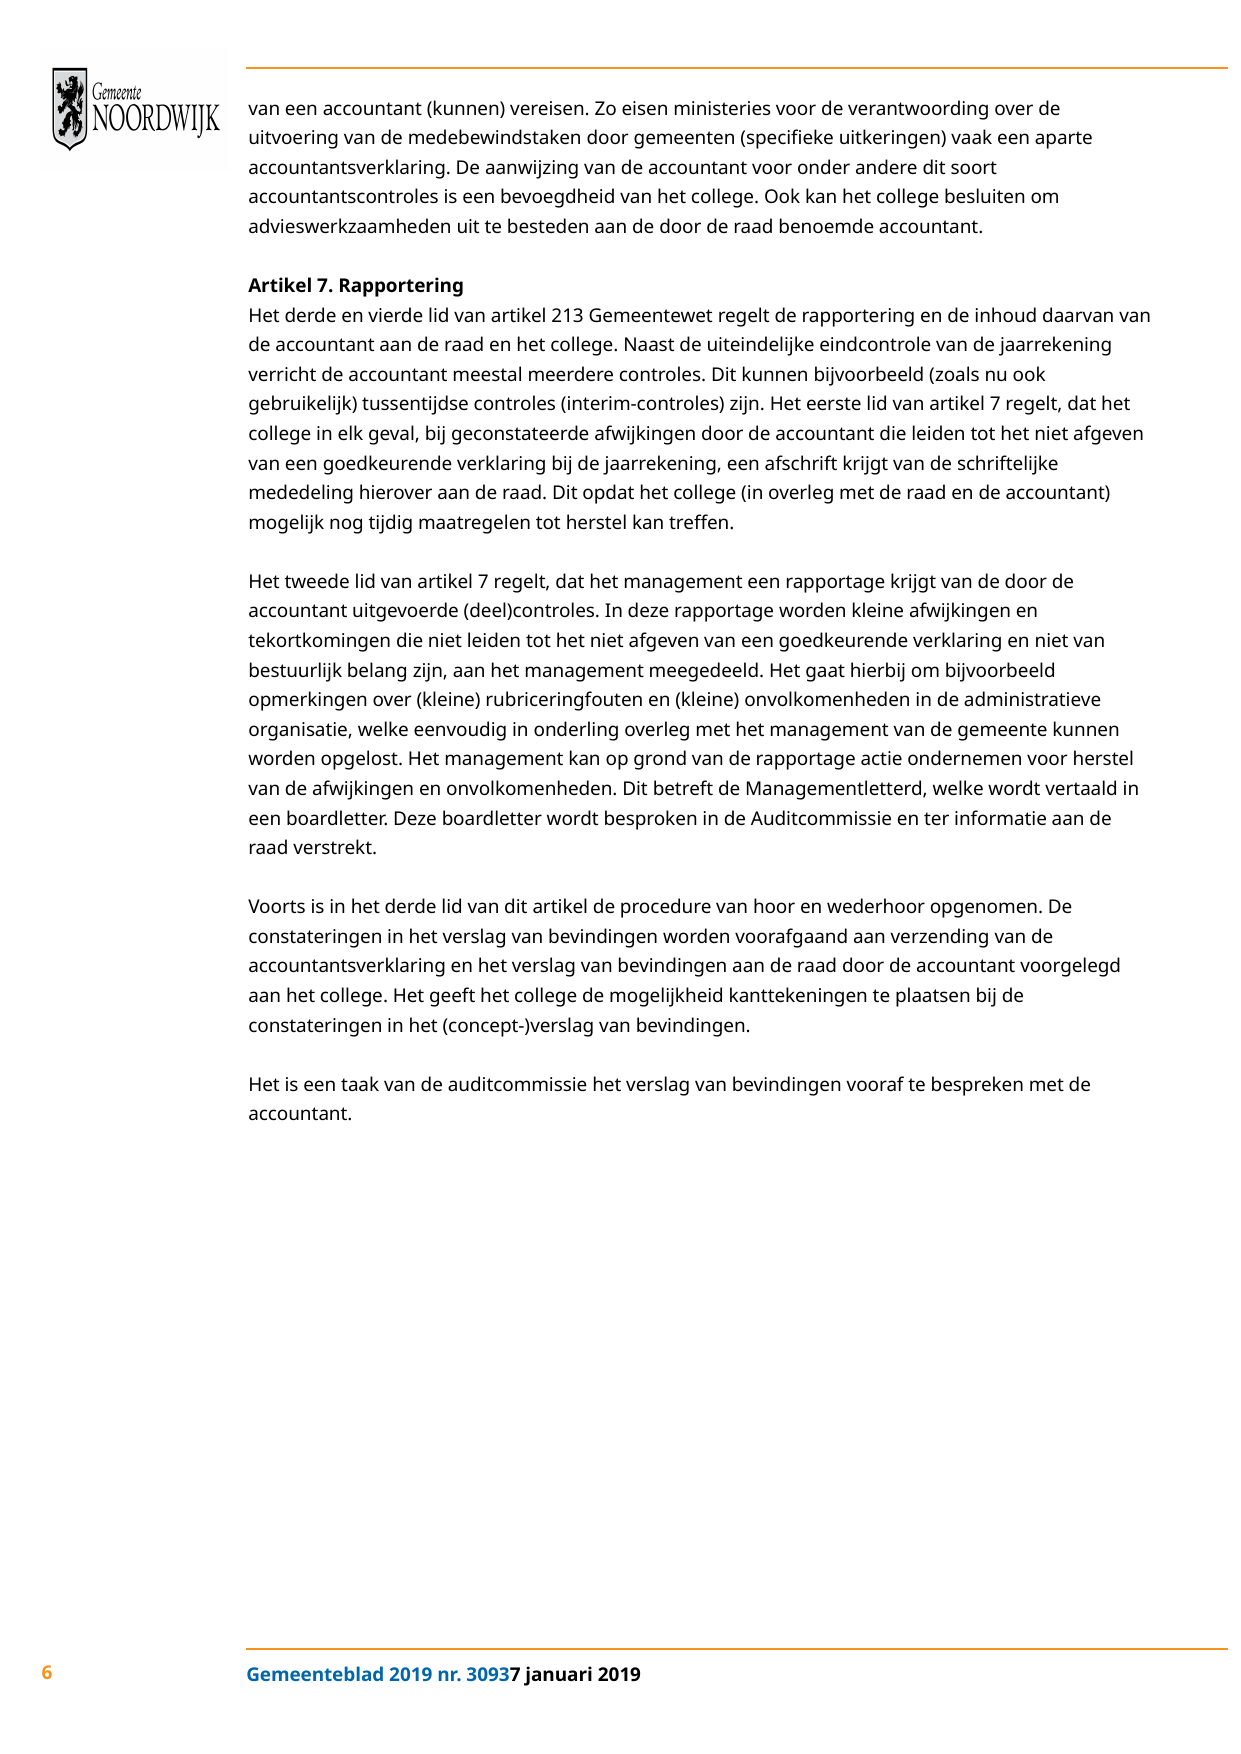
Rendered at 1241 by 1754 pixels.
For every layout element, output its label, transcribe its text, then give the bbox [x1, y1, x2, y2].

text Het tweede lid van artikel 7 regelt, dat het management een rapportage krijgt van de door de accountant uitgevoerde (deel)controles. In deze rapportage worden kleine afwijkingen en tekortkomingen die niet leiden tot het niet afgeven van een goedkeurende verklaring en niet van bestuurlijk belang zijn, aan het management meegedeeld. Het gaat hierbij om bijvoorbeeld opmerkingen over (kleine) rubriceringfouten en (kleine) onvolkomenheden in de administratieve organisatie, welke eenvoudig in onderling overleg met het management van de gemeente kunnen worden opgelost. Het management kan op grond van de rapportage actie ondernemen voor herstel van de afwijkingen en onvolkomenheden. Dit betreft de Managementletterd, welke wordt vertaald in een boardletter. Deze boardletter wordt besproken in de Auditcommissie en ter informatie aan de raad verstrekt. [248, 568, 1152, 860]
text Voorts is in het derde lid van dit artikel de procedure van hoor en wederhoor opgenomen. De constateringen in het verslag van bevindingen worden voorafgaand aan verzending van de accountantsverklaring en het verslag van bevindingen aan de raad door de accountant voorgelegd aan het college. Het geeft het college de mogelijkheid kanttekeningen te plaatsen bij de constateringen in het (concept-)verslag van bevindingen. [248, 893, 1152, 1038]
picture [41, 47, 231, 172]
text Artikel 7. Rapportering [248, 272, 1152, 298]
text Het is een taak van de auditcommissie het verslag van bevindingen vooraf te bespreken met de accountant. [248, 1071, 1152, 1126]
text van een accountant (kunnen) vereisen. Zo eisen ministeries voor de verantwoording over de uitvoering van de medebewindstaken door gemeenten (specifieke uitkeringen) vaak een aparte accountantsverklaring. De aanwijzing van de accountant voor onder andere dit soort accountantscontroles is een bevoegdheid van het college. Ook kan het college besluiten om advieswerkzaamheden uit te besteden aan de door de raad benoemde accountant. [248, 95, 1152, 239]
text Het derde en vierde lid van artikel 213 Gemeentewet regelt de rapportering en de inhoud daarvan van de accountant aan de raad en het college. Naast de uiteindelijke eindcontrole van de jaarrekening verricht de accountant meestal meerdere controles. Dit kunnen bijvoorbeeld (zoals nu ook gebruikelijk) tussentijdse controles (interim-controles) zijn. Het eerste lid van artikel 7 regelt, dat het college in elk geval, bij geconstateerde afwijkingen door de accountant die leiden tot het niet afgeven van een goedkeurende verklaring bij de jaarrekening, een afschrift krijgt van de schriftelijke mededeling hierover aan de raad. Dit opdat het college (in overleg met de raad en de accountant) mogelijk nog tijdig maatregelen tot herstel kan treffen. [248, 302, 1152, 535]
